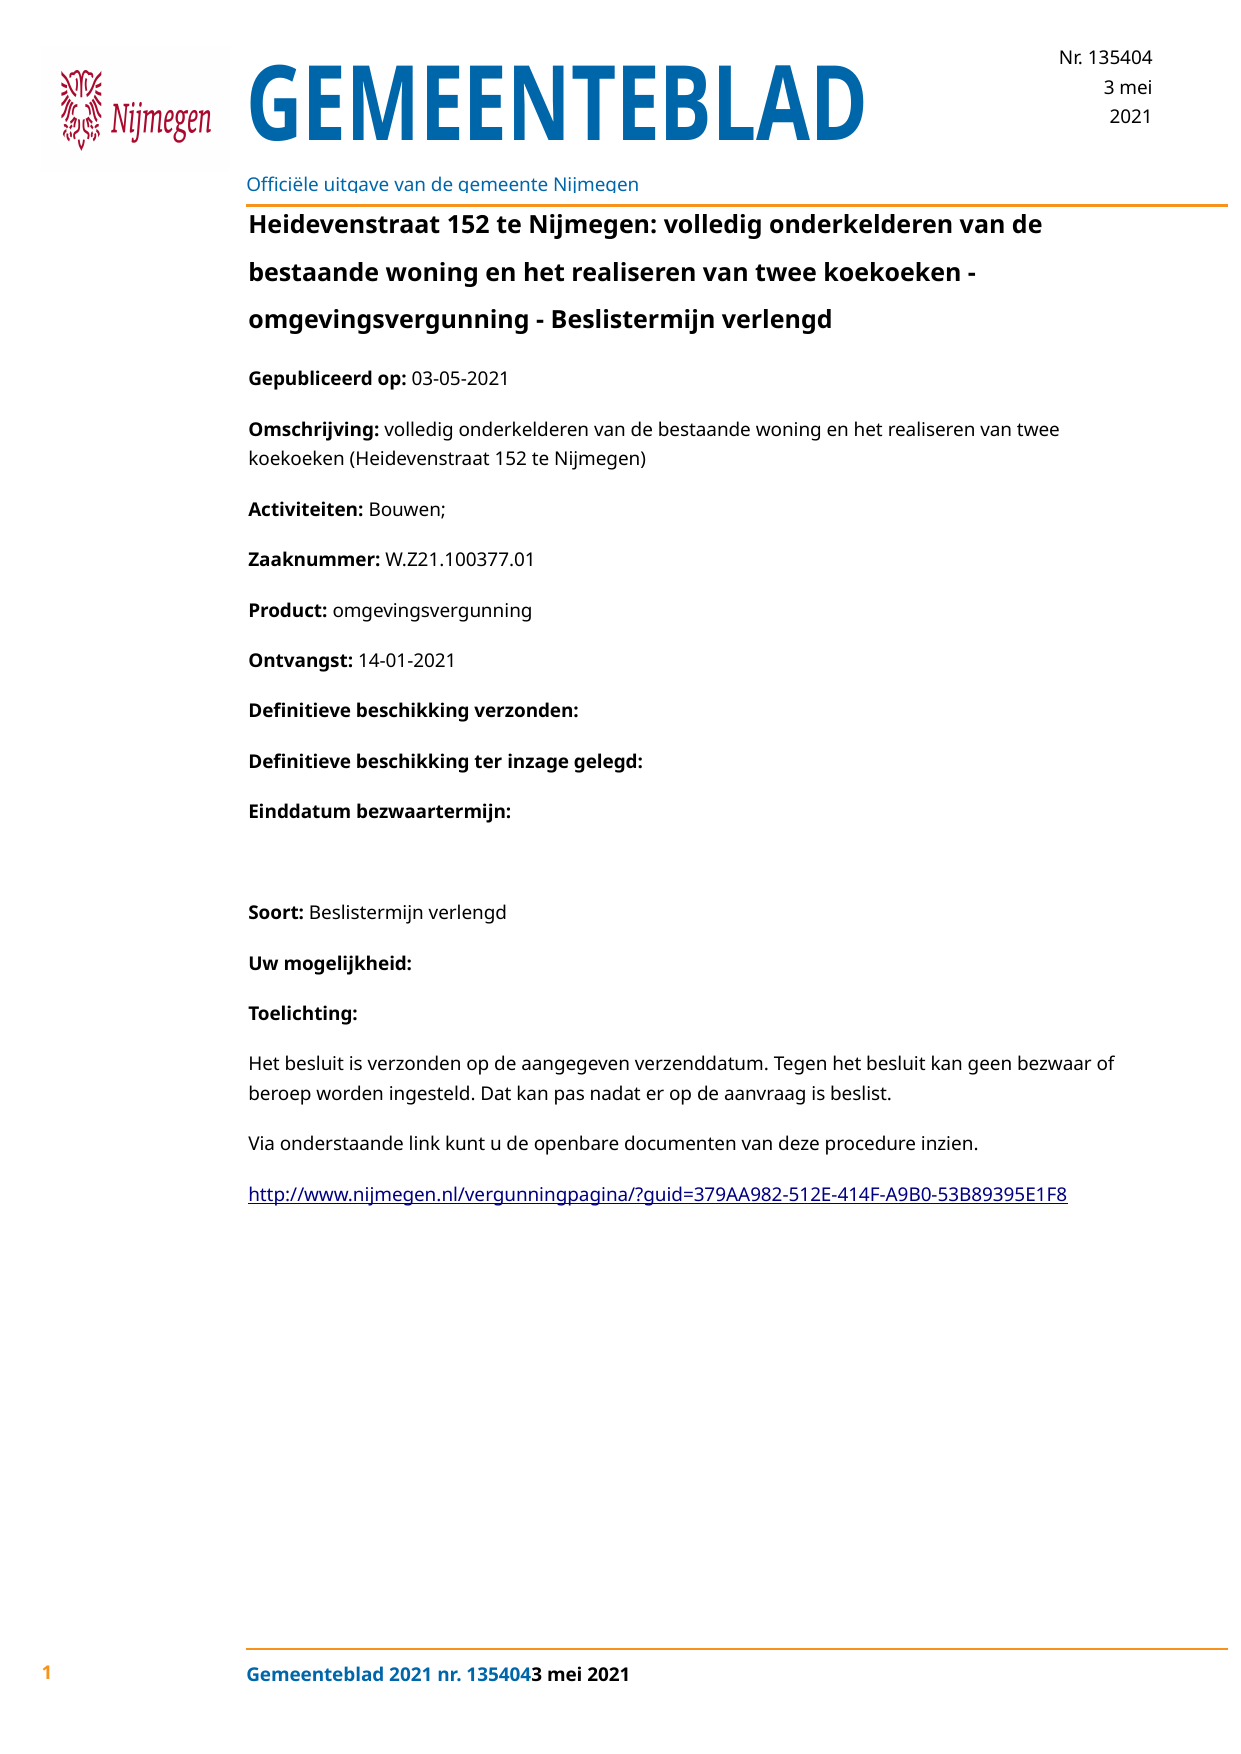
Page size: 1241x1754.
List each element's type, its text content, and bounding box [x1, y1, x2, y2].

text Definitieve beschikking ter inzage gelegd: [248, 748, 1152, 774]
text Heidevenstraat 152 te Nijmegen: volledig onderkelderen van de bestaande woning en het realiseren van twee koekoeken - omgevingsvergunning - Beslistermijn verlengd [248, 207, 1152, 336]
text Activiteiten: Bouwen; [248, 496, 1152, 522]
text Soort: Beslistermijn verlengd [248, 899, 1152, 925]
text http://www.nijmegen.nl/vergunningpagina/?guid=379AA982-512E-414F-A9B0-53B89395E1F8 [248, 1181, 1152, 1207]
text Einddatum bezwaartermijn: [248, 798, 1152, 824]
text Product: omgevingsvergunning [248, 597, 1152, 622]
text Definitieve beschikking verzonden: [248, 698, 1152, 723]
text Uw mogelijkheid: [248, 950, 1152, 975]
text Zaaknummer: W.Z21.100377.01 [248, 546, 1152, 572]
text Omschrijving: volledig onderkelderen van de bestaande woning en het realiseren van twee koekoeken (Heidevenstraat 152 te Nijmegen) [248, 416, 1152, 471]
text Toelichting: [248, 1000, 1152, 1026]
picture [41, 47, 231, 172]
text Gepubliceerd op: 03-05-2021 [248, 366, 1152, 391]
text Ontvangst: 14-01-2021 [248, 647, 1152, 673]
text Via onderstaande link kunt u de openbare documenten van deze procedure inzien. [248, 1131, 1152, 1156]
text Het besluit is verzonden op de aangegeven verzenddatum. Tegen het besluit kan geen bezwaar of beroep worden ingesteld. Dat kan pas nadat er op de aanvraag is beslist. [248, 1051, 1152, 1106]
